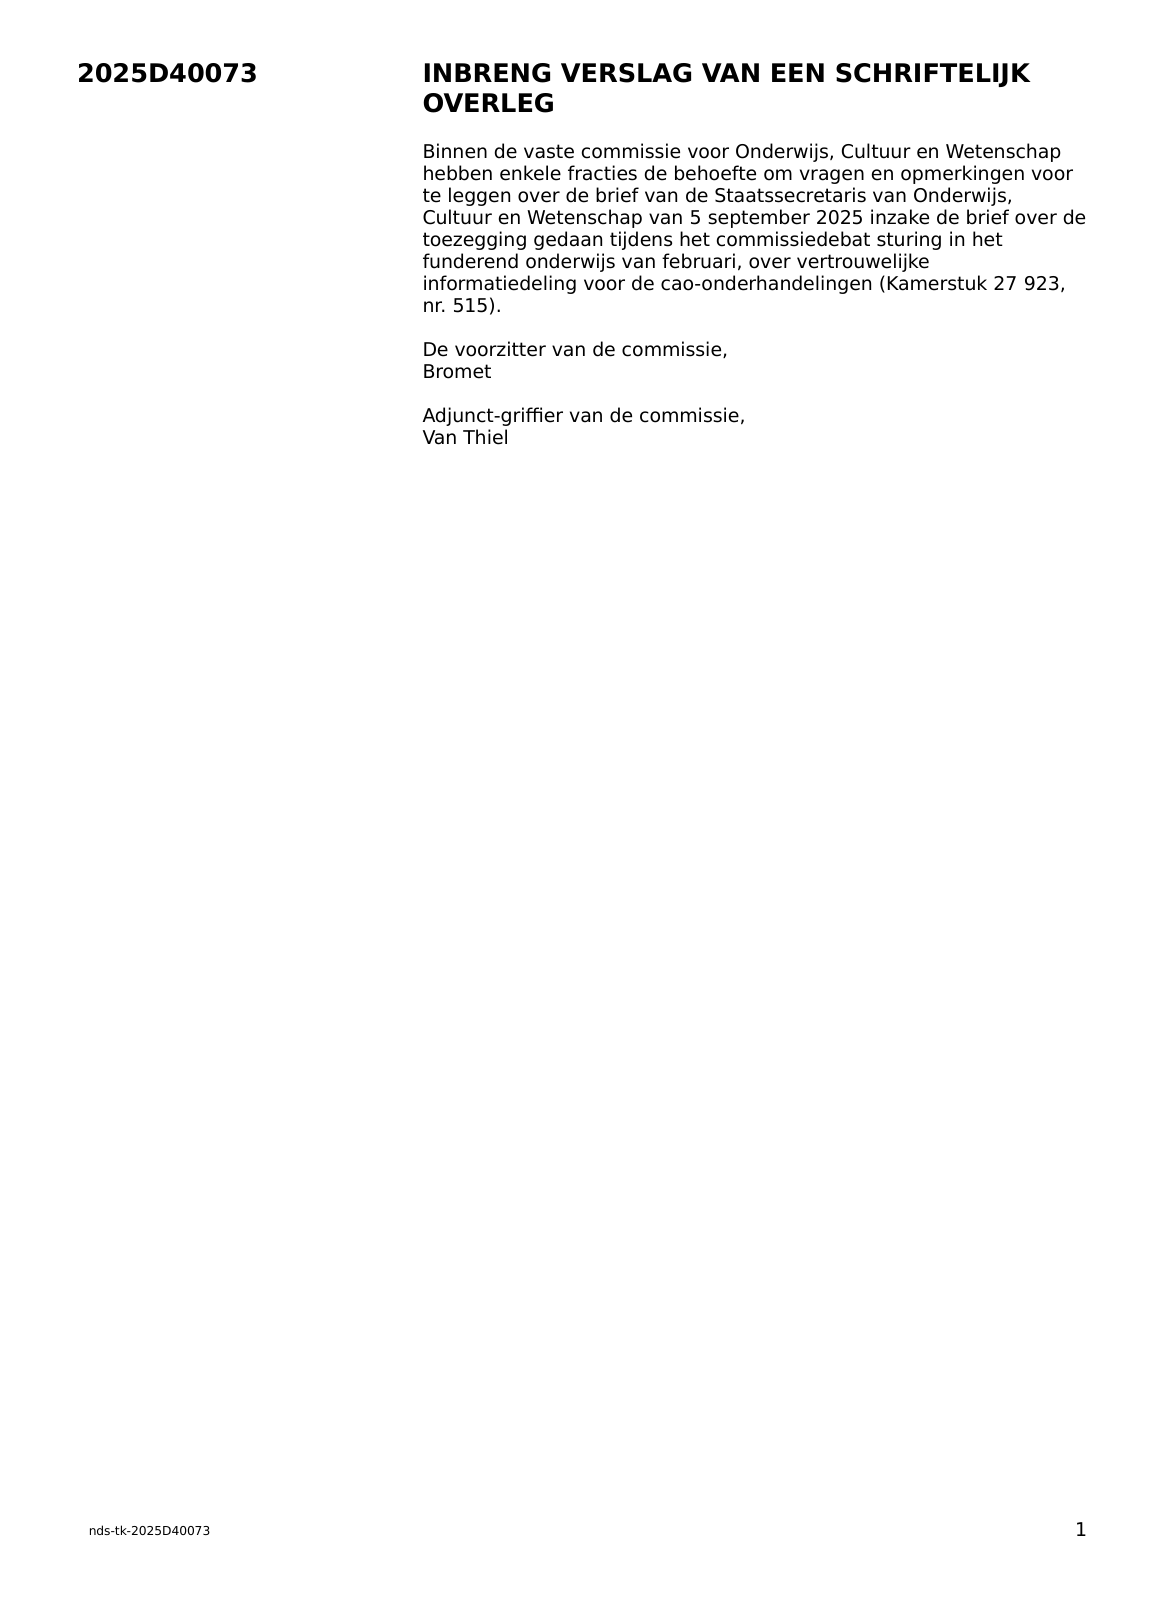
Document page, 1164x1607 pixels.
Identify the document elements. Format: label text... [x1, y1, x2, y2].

text Adjunct-griffier van de commissie, [422, 405, 1087, 427]
text De voorzitter van de commissie, [422, 339, 1087, 361]
text nds-tk-2025D40073 [88, 1524, 323, 1538]
text Bromet [422, 361, 1087, 383]
text Binnen de vaste commissie voor Onderwijs, Cultuur en Wetenschap hebben enkele fracties de behoefte om vragen en opmerkingen voor te leggen over de brief van de Staatssecretaris van Onderwijs, Cultuur en Wetenschap van 5 september 2025 inzake de brief over de toezegging gedaan tijdens het commissiedebat sturing in het funderend onderwijs van februari, over vertrouwelijke informatiedeling voor de cao-onderhandelingen (Kamerstuk 27 923, nr. 515). [422, 141, 1087, 316]
text 2025D40073 INBRENG VERSLAG VAN EEN SCHRIFTELIJK OVERLEG [77, 59, 1087, 118]
text Van Thiel [422, 427, 1087, 449]
